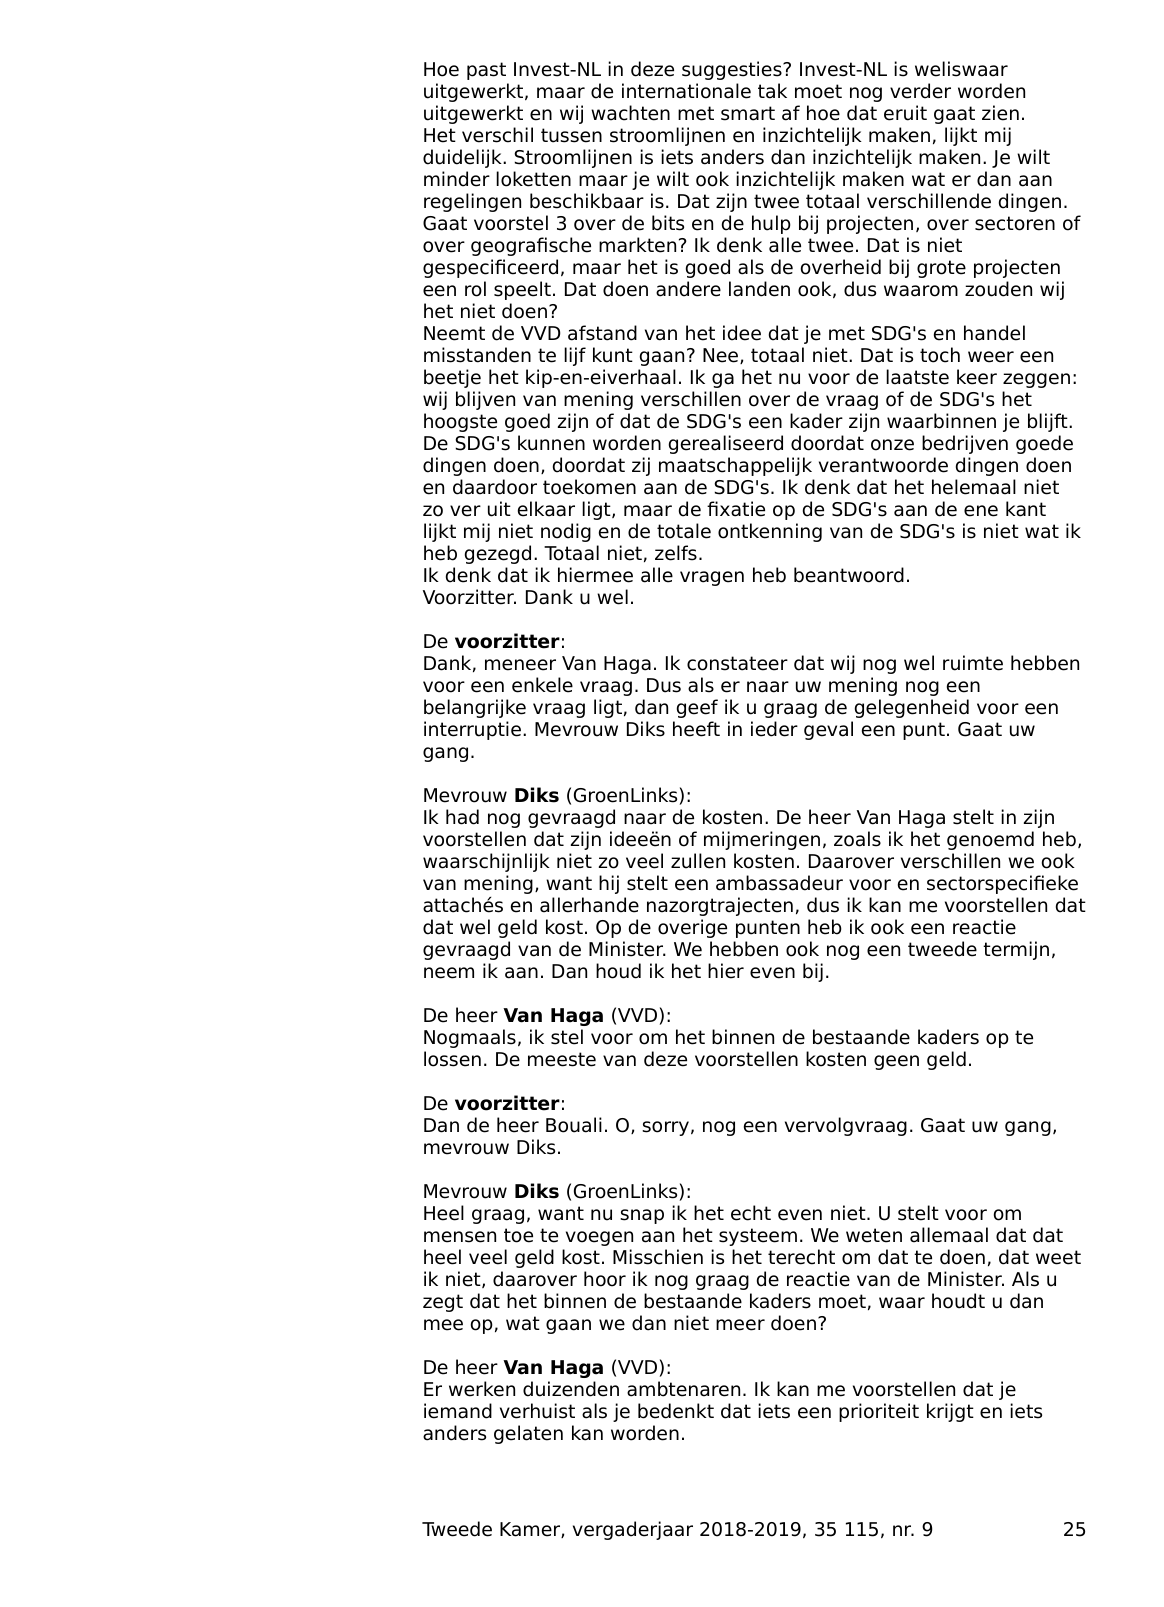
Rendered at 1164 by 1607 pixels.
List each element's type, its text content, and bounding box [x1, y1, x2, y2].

text Ik had nog gevraagd naar de kosten. De heer Van Haga stelt in zijn voorstellen dat zijn ideeën of mijmeringen, zoals ik het genoemd heb, waarschijnlijk niet zo veel zullen kosten. Daarover verschillen we ook van mening, want hij stelt een ambassadeur voor en sectorspecifieke attachés en allerhande nazorgtrajecten, dus ik kan me voorstellen dat dat wel geld kost. Op de overige punten heb ik ook een reactie gevraagd van de Minister. We hebben ook nog een tweede termijn, neem ik aan. Dan houd ik het hier even bij. [422, 807, 1087, 983]
text De voorzitter: [422, 631, 1087, 653]
text De voorzitter: [422, 1093, 1087, 1115]
text De heer Van Haga (VVD): [422, 1005, 1087, 1027]
text Ik denk dat ik hiermee alle vragen heb beantwoord. [422, 564, 1087, 587]
text De heer Van Haga (VVD): [422, 1357, 1087, 1379]
text Heel graag, want nu snap ik het echt even niet. U stelt voor om mensen toe te voegen aan het systeem. We weten allemaal dat dat heel veel geld kost. Misschien is het terecht om dat te doen, dat weet ik niet, daarover hoor ik nog graag de reactie van de Minister. Als u zegt dat het binnen de bestaande kaders moet, waar houdt u dan mee op, wat gaan we dan niet meer doen? [422, 1203, 1087, 1335]
text Neemt de VVD afstand van het idee dat je met SDG's en handel misstanden te lijf kunt gaan? Nee, totaal niet. Dat is toch weer een beetje het kip-en-eiverhaal. Ik ga het nu voor de laatste keer zeggen: wij blijven van mening verschillen over de vraag of de SDG's het hoogste goed zijn of dat de SDG's een kader zijn waarbinnen je blijft. De SDG's kunnen worden gerealiseerd doordat onze bedrijven goede dingen doen, doordat zij maatschappelijk verantwoorde dingen doen en daardoor toekomen aan de SDG's. Ik denk dat het helemaal niet zo ver uit elkaar ligt, maar de fixatie op de SDG's aan de ene kant lijkt mij niet nodig en de totale ontkenning van de SDG's is niet wat ik heb gezegd. Totaal niet, zelfs. [422, 323, 1087, 564]
text Nogmaals, ik stel voor om het binnen de bestaande kaders op te lossen. De meeste van deze voorstellen kosten geen geld. [422, 1027, 1087, 1071]
text Gaat voorstel 3 over de bits en de hulp bij projecten, over sectoren of over geografische markten? Ik denk alle twee. Dat is niet gespecificeerd, maar het is goed als de overheid bij grote projecten een rol speelt. Dat doen andere landen ook, dus waarom zouden wij het niet doen? [422, 213, 1087, 323]
text Hoe past Invest-NL in deze suggesties? Invest-NL is weliswaar uitgewerkt, maar de internationale tak moet nog verder worden uitgewerkt en wij wachten met smart af hoe dat eruit gaat zien. [422, 59, 1087, 125]
text Het verschil tussen stroomlijnen en inzichtelijk maken, lijkt mij duidelijk. Stroomlijnen is iets anders dan inzichtelijk maken. Je wilt minder loketten maar je wilt ook inzichtelijk maken wat er dan aan regelingen beschikbaar is. Dat zijn twee totaal verschillende dingen. [422, 125, 1087, 213]
text Voorzitter. Dank u wel. [422, 587, 1087, 608]
text Mevrouw Diks (GroenLinks): [422, 785, 1087, 807]
text Dan de heer Bouali. O, sorry, nog een vervolgvraag. Gaat uw gang, mevrouw Diks. [422, 1115, 1087, 1159]
text Mevrouw Diks (GroenLinks): [422, 1181, 1087, 1203]
text Er werken duizenden ambtenaren. Ik kan me voorstellen dat je iemand verhuist als je bedenkt dat iets een prioriteit krijgt en iets anders gelaten kan worden. [422, 1379, 1087, 1445]
text Dank, meneer Van Haga. Ik constateer dat wij nog wel ruimte hebben voor een enkele vraag. Dus als er naar uw mening nog een belangrijke vraag ligt, dan geef ik u graag de gelegenheid voor een interruptie. Mevrouw Diks heeft in ieder geval een punt. Gaat uw gang. [422, 653, 1087, 763]
